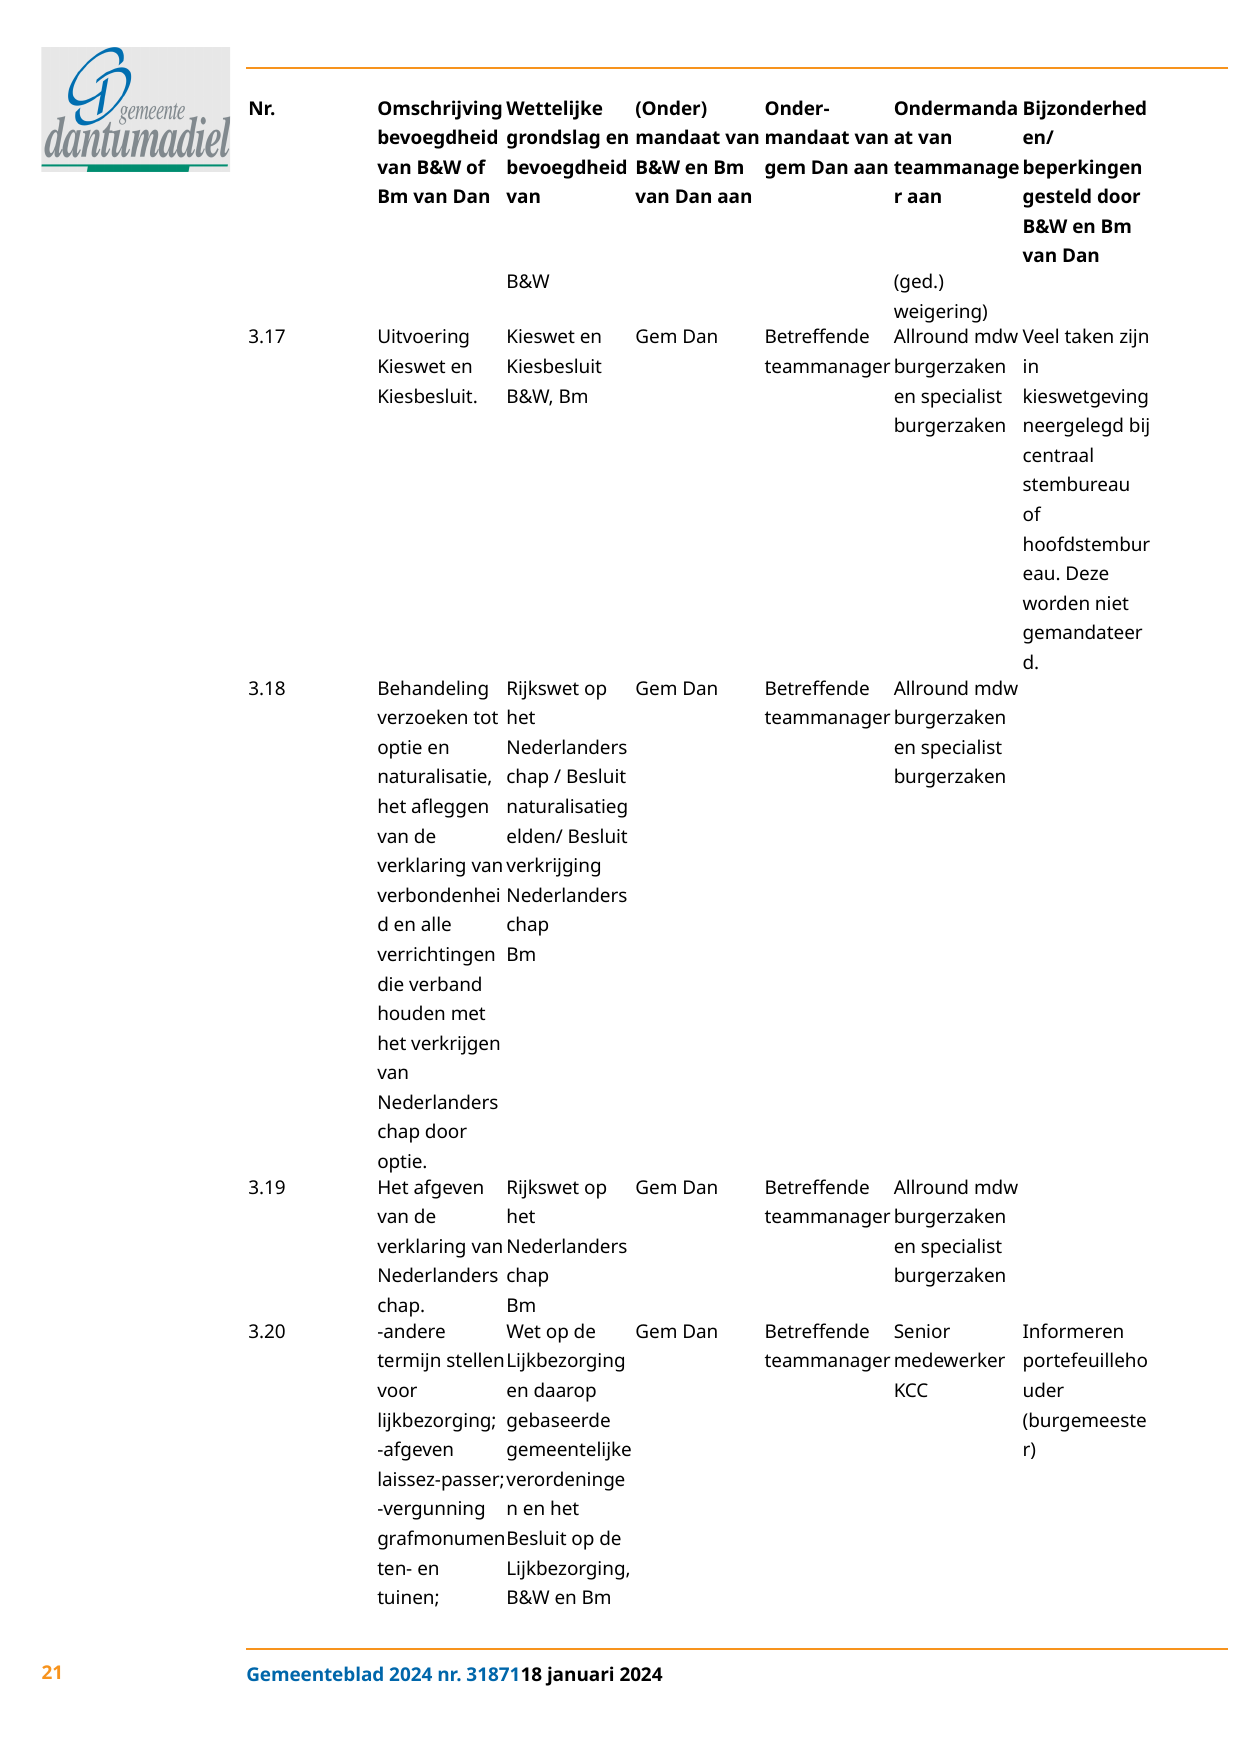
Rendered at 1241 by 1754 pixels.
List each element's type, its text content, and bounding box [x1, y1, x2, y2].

table_cell 3.18 [248, 675, 377, 1174]
table_cell (ged.) weigering) [894, 269, 1022, 324]
table_cell [1023, 675, 1152, 1174]
table_cell Kieswet en Kiesbesluit B&W, Bm [506, 324, 635, 675]
table_cell Rijkswet op het Nederlanderschap Bm [506, 1174, 635, 1318]
table_cell Betreffende teammanager [764, 1318, 893, 1610]
table_cell Betreffende teammanager [764, 324, 893, 675]
table_cell Veel taken zijn in kieswetgeving neergelegd bij centraal stembureau of hoofdstembureau. Deze worden niet gemandateerd. [1023, 324, 1152, 675]
table_header Wettelijke grondslag en bevoegdheid van [506, 95, 635, 268]
table_cell Behandeling verzoeken tot optie en naturalisatie, het afleggen van de verklaring van verbondenheid en alle verrichtingen die verband houden met het verkrijgen van Nederlanderschap door optie. [377, 675, 506, 1174]
table_cell Betreffende teammanager [764, 1174, 893, 1318]
table_header Onder- mandaat van gem Dan aan [764, 95, 893, 268]
table_cell [635, 269, 764, 324]
table_cell Allround mdw burgerzaken en specialist burgerzaken [894, 324, 1022, 675]
table_cell 3.20 [248, 1318, 377, 1610]
table_cell [377, 269, 506, 324]
table_cell 3.19 [248, 1174, 377, 1318]
table_cell [764, 269, 893, 324]
table_cell Betreffende teammanager [764, 675, 893, 1174]
table_cell B&W [506, 269, 635, 324]
table_cell [248, 269, 377, 324]
table_cell -andere termijn stellen voor lijkbezorging; -afgeven laissez-passer; -vergunning grafmonumenten- en tuinen; [377, 1318, 506, 1610]
table_header Bijzonderheden/beperkingen gesteld door B&W en Bm van Dan [1023, 95, 1152, 268]
table_cell [1023, 269, 1152, 324]
table_cell 3.17 [248, 324, 377, 675]
table_cell Informeren portefeuillehouder (burgemeester) [1023, 1318, 1152, 1610]
table_cell [1023, 1174, 1152, 1318]
table_cell Allround mdw burgerzaken en specialist burgerzaken [894, 675, 1022, 1174]
picture [41, 47, 231, 172]
table_cell Senior medewerker KCC [894, 1318, 1022, 1610]
table_cell Allround mdw burgerzaken en specialist burgerzaken [894, 1174, 1022, 1318]
table_header Omschrijving bevoegdheid van B&W of Bm van Dan [377, 95, 506, 268]
table_cell Gem Dan [635, 1318, 764, 1610]
table_header (Onder) mandaat van B&W en Bm van Dan aan [635, 95, 764, 268]
table_cell Wet op de Lijkbezorging en daarop gebaseerde gemeentelijke verordeningen en het Besluit op de Lijkbezorging, B&W en Bm [506, 1318, 635, 1610]
table_cell Uitvoering Kieswet en Kiesbesluit. [377, 324, 506, 675]
table_cell Gem Dan [635, 324, 764, 675]
table_cell Gem Dan [635, 1174, 764, 1318]
table_header Nr. [248, 95, 377, 268]
table_cell Rijkswet op het Nederlanderschap / Besluit naturalisatiegelden/ Besluit verkrijging Nederlanderschap Bm [506, 675, 635, 1174]
table_cell Gem Dan [635, 675, 764, 1174]
table_header Ondermandaat van teammanager aan [894, 95, 1022, 268]
table_cell Het afgeven van de verklaring van Nederlanderschap. [377, 1174, 506, 1318]
